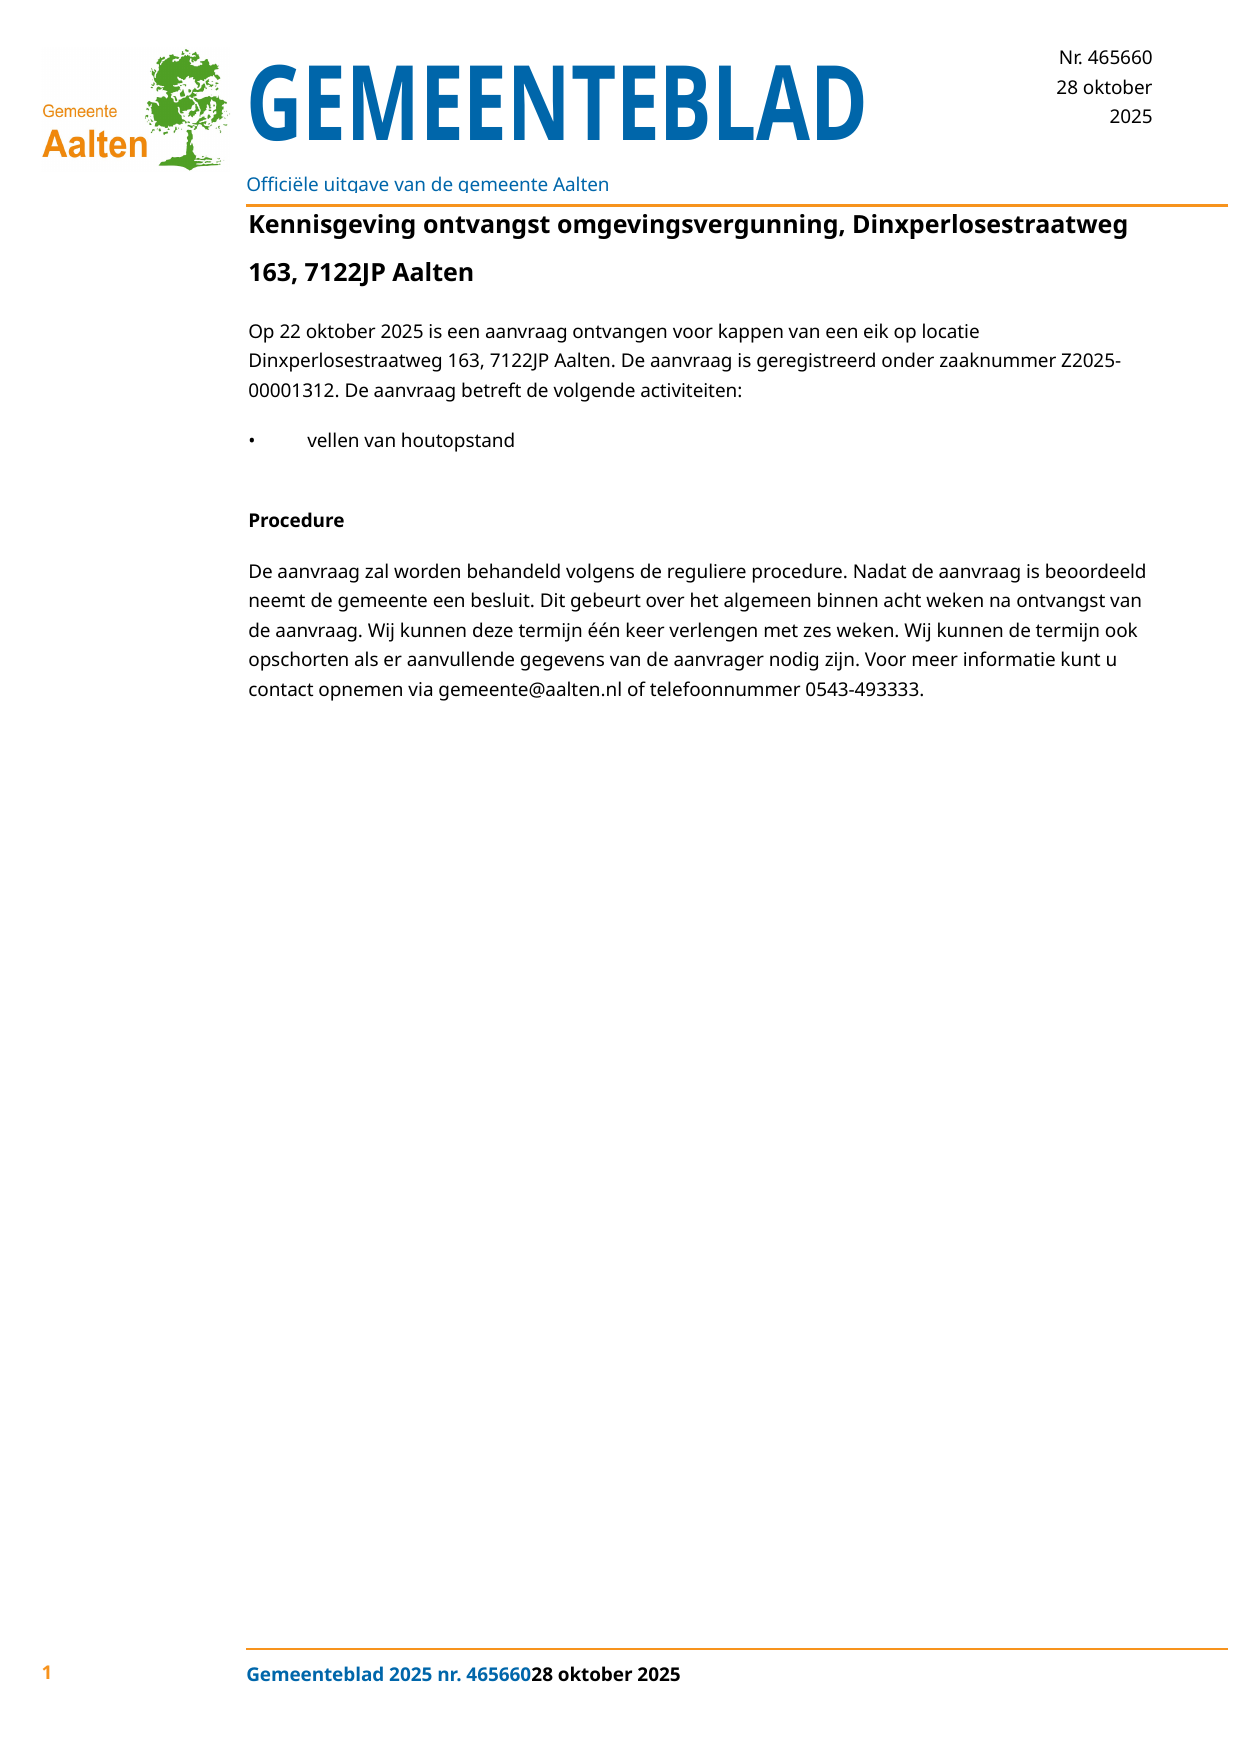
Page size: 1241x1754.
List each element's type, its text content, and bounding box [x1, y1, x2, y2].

text Op 22 oktober 2025 is een aanvraag ontvangen voor kappen van een eik op locatie Dinxperlosestraatweg 163, 7122JP Aalten. De aanvraag is geregistreerd onder zaaknummer Z2025-00001312. De aanvraag betreft de volgende activiteiten: [248, 318, 1152, 403]
text Kennisgeving ontvangst omgevingsvergunning, Dinxperlosestraatweg 163, 7122JP Aalten [248, 207, 1152, 288]
text Procedure [248, 507, 1152, 533]
picture [41, 47, 231, 172]
text De aanvraag zal worden behandeld volgens de reguliere procedure. Nadat de aanvraag is beoordeeld neemt de gemeente een besluit. Dit gebeurt over het algemeen binnen acht weken na ontvangst van de aanvraag. Wij kunnen deze termijn één keer verlengen met zes weken. Wij kunnen de termijn ook opschorten als er aanvullende gegevens van de aanvrager nodig zijn. Voor meer informatie kunt u contact opnemen via gemeente@aalten.nl of telefoonnummer 0543-493333. [248, 558, 1152, 702]
list vellen van houtopstand [248, 427, 1152, 453]
